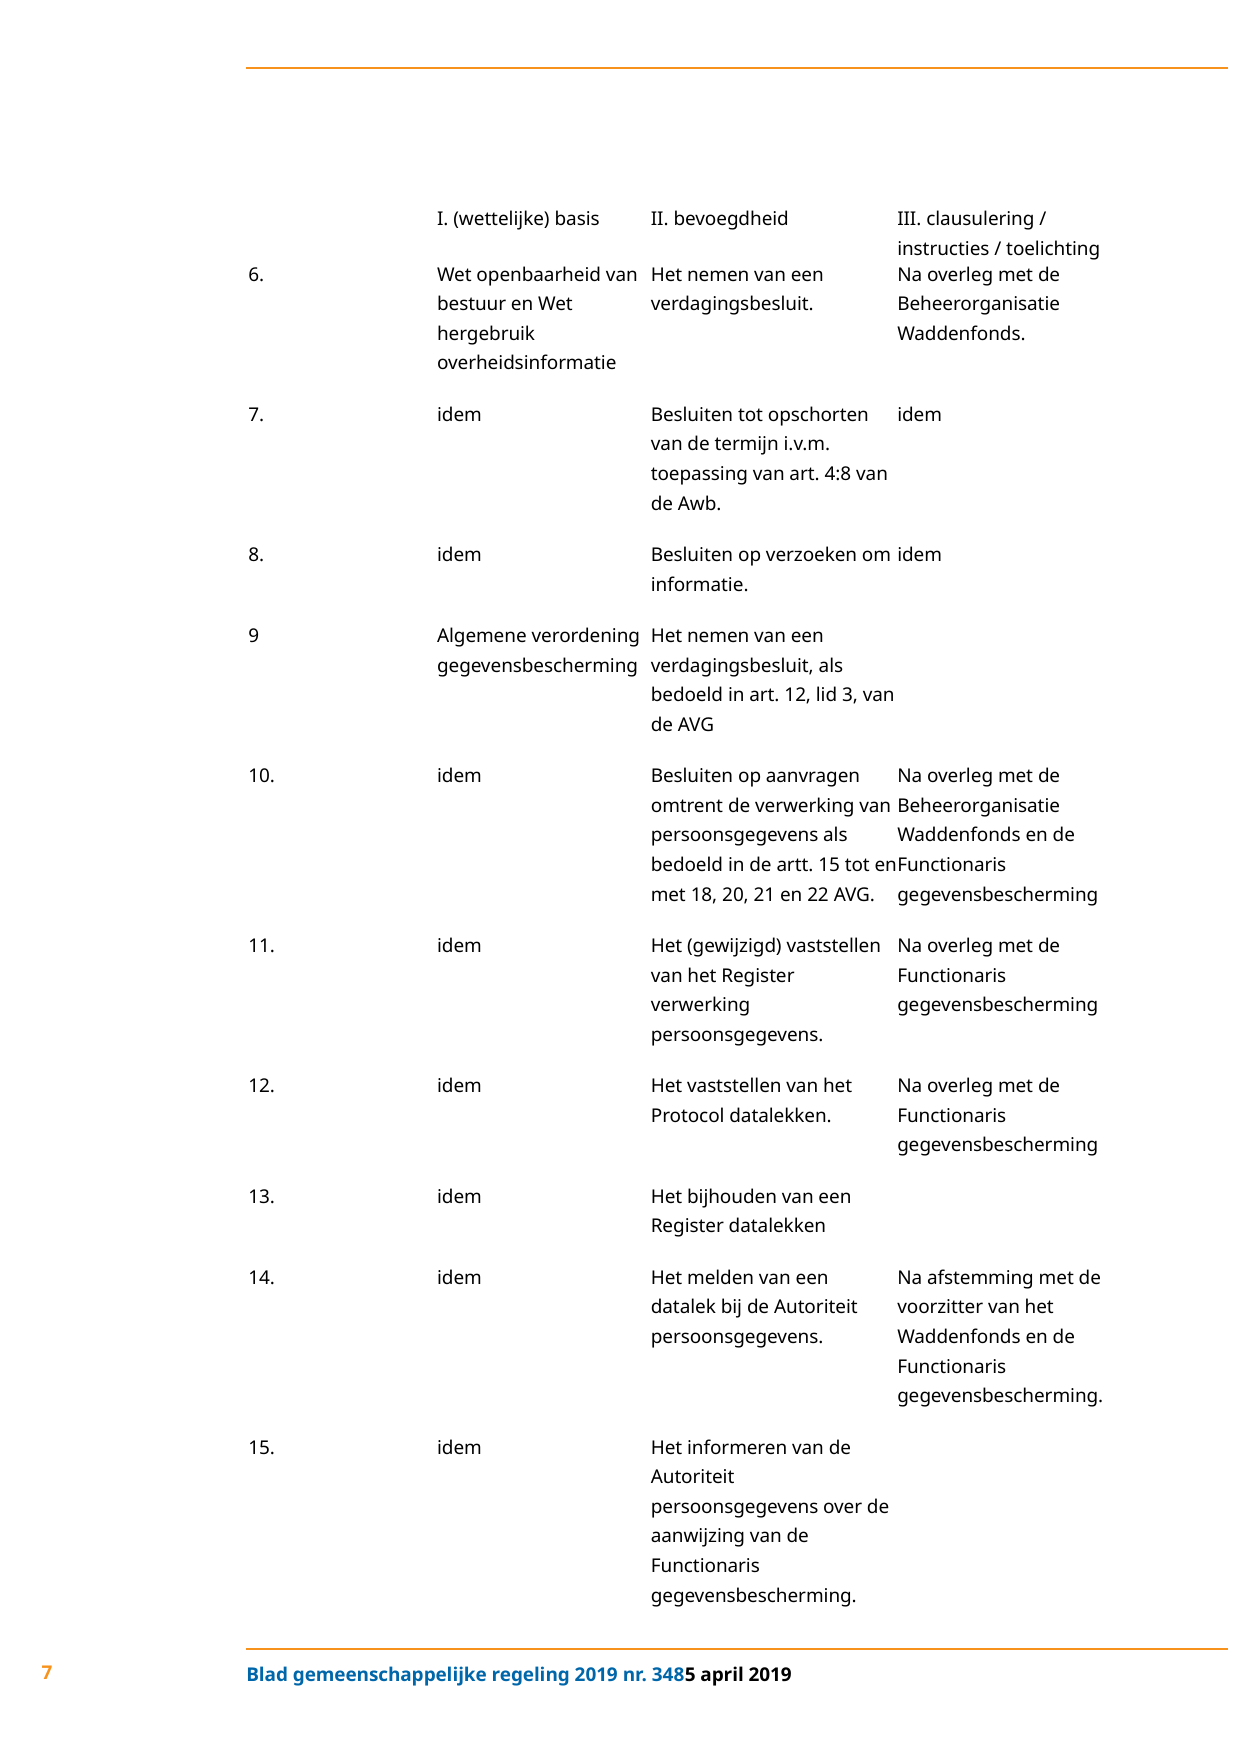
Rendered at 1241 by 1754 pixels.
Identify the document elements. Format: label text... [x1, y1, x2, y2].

table_cell [651, 1408, 897, 1434]
table_cell [651, 737, 897, 762]
picture [41, 47, 231, 172]
table_cell Besluiten op aanvragen omtrent de verwerking van persoonsgegevens als bedoeld in de artt. 15 tot en met 18, 20, 21 en 22 AVG. [651, 763, 897, 906]
table_cell [248, 596, 437, 622]
table_cell [248, 1408, 437, 1434]
table_cell 7. [248, 401, 437, 515]
table_cell [651, 1157, 897, 1183]
table_cell Het nemen van een verdagingsbesluit. [651, 261, 897, 375]
table_cell [651, 95, 897, 121]
table_cell idem [437, 1434, 651, 1607]
table_cell [437, 375, 651, 401]
table_cell Het informeren van de Autoriteit persoonsgegevens over de aanwijzing van de Functionaris gegevensbescherming. [651, 1434, 897, 1607]
table_cell idem [897, 401, 1152, 515]
table_cell Besluiten tot opschorten van de termijn i.v.m. toepassing van art. 4:8 van de Awb. [651, 401, 897, 515]
table_cell 10. [248, 763, 437, 906]
table_cell 6. [248, 261, 437, 375]
table_cell Na overleg met de Beheerorganisatie Waddenfonds en de Functionaris gegevensbescherming [897, 763, 1152, 906]
table_cell [897, 1408, 1152, 1434]
table_cell [437, 1238, 651, 1264]
table_cell [651, 906, 897, 932]
table_cell 9 [248, 622, 437, 737]
table_cell idem [437, 1073, 651, 1157]
table_cell [248, 1157, 437, 1183]
table_cell Na overleg met de Functionaris gegevensbescherming [897, 932, 1152, 1047]
table_cell [897, 1047, 1152, 1072]
table_cell idem [437, 1264, 651, 1408]
table_cell [248, 95, 437, 121]
table_cell [437, 737, 651, 762]
table_cell 8. [248, 541, 437, 596]
table_cell [437, 1047, 651, 1072]
table_cell idem [437, 932, 651, 1047]
table_cell [248, 1047, 437, 1072]
table_cell Het (gewijzigd) vaststellen van het Register verwerking persoonsgegevens. [651, 932, 897, 1047]
table_cell [897, 121, 1152, 205]
table_cell II. bevoegdheid [651, 205, 897, 261]
table_cell 12. [248, 1073, 437, 1157]
table_cell [651, 515, 897, 541]
table_cell [437, 1408, 651, 1434]
table_cell [437, 515, 651, 541]
table_cell [651, 1047, 897, 1072]
table_cell [437, 1157, 651, 1183]
table_cell Het bijhouden van een Register datalekken [651, 1183, 897, 1238]
table_cell [897, 1434, 1152, 1607]
table_cell 14. [248, 1264, 437, 1408]
table_cell Wet openbaarheid van bestuur en Wet hergebruik overheidsinformatie [437, 261, 651, 375]
table_cell [651, 121, 897, 205]
table_cell [651, 1238, 897, 1264]
table_cell [248, 515, 437, 541]
table_cell Het vaststellen van het Protocol datalekken. [651, 1073, 897, 1157]
table_cell [248, 205, 437, 261]
table_cell [897, 737, 1152, 762]
table_cell [897, 906, 1152, 932]
table_cell [897, 596, 1152, 622]
table_cell Na overleg met de Functionaris gegevensbescherming [897, 1073, 1152, 1157]
table_cell Besluiten op verzoeken om informatie. [651, 541, 897, 596]
table_cell [897, 1157, 1152, 1183]
table_cell [248, 737, 437, 762]
table_cell [248, 375, 437, 401]
table_cell [651, 596, 897, 622]
table_cell [897, 375, 1152, 401]
table_cell [897, 1238, 1152, 1264]
table_cell [437, 95, 651, 121]
table_cell idem [437, 763, 651, 906]
table_cell [248, 1238, 437, 1264]
table_cell [651, 375, 897, 401]
table_cell [437, 121, 651, 205]
table_cell idem [437, 541, 651, 596]
table_cell idem [897, 541, 1152, 596]
table_cell [437, 596, 651, 622]
table_cell Het nemen van een verdagingsbesluit, als bedoeld in art. 12, lid 3, van de AVG [651, 622, 897, 737]
table_cell [248, 121, 437, 205]
table_cell Na overleg met de Beheerorganisatie Waddenfonds. [897, 261, 1152, 375]
table_cell [897, 1183, 1152, 1238]
table_cell [897, 622, 1152, 737]
table_cell 15. [248, 1434, 437, 1607]
table_cell idem [437, 401, 651, 515]
table_cell Het melden van een datalek bij de Autoriteit persoonsgegevens. [651, 1264, 897, 1408]
table_cell 13. [248, 1183, 437, 1238]
table_cell Algemene verordening gegevensbescherming [437, 622, 651, 737]
table_cell I. (wettelijke) basis [437, 205, 651, 261]
table_cell [248, 906, 437, 932]
table_cell idem [437, 1183, 651, 1238]
table_cell [897, 95, 1152, 121]
table_cell [897, 515, 1152, 541]
table_cell [437, 906, 651, 932]
table_cell 11. [248, 932, 437, 1047]
table_cell Na afstemming met de voorzitter van het Waddenfonds en de Functionaris gegevensbescherming. [897, 1264, 1152, 1408]
table_cell III. clausulering / instructies / toelichting [897, 205, 1152, 261]
